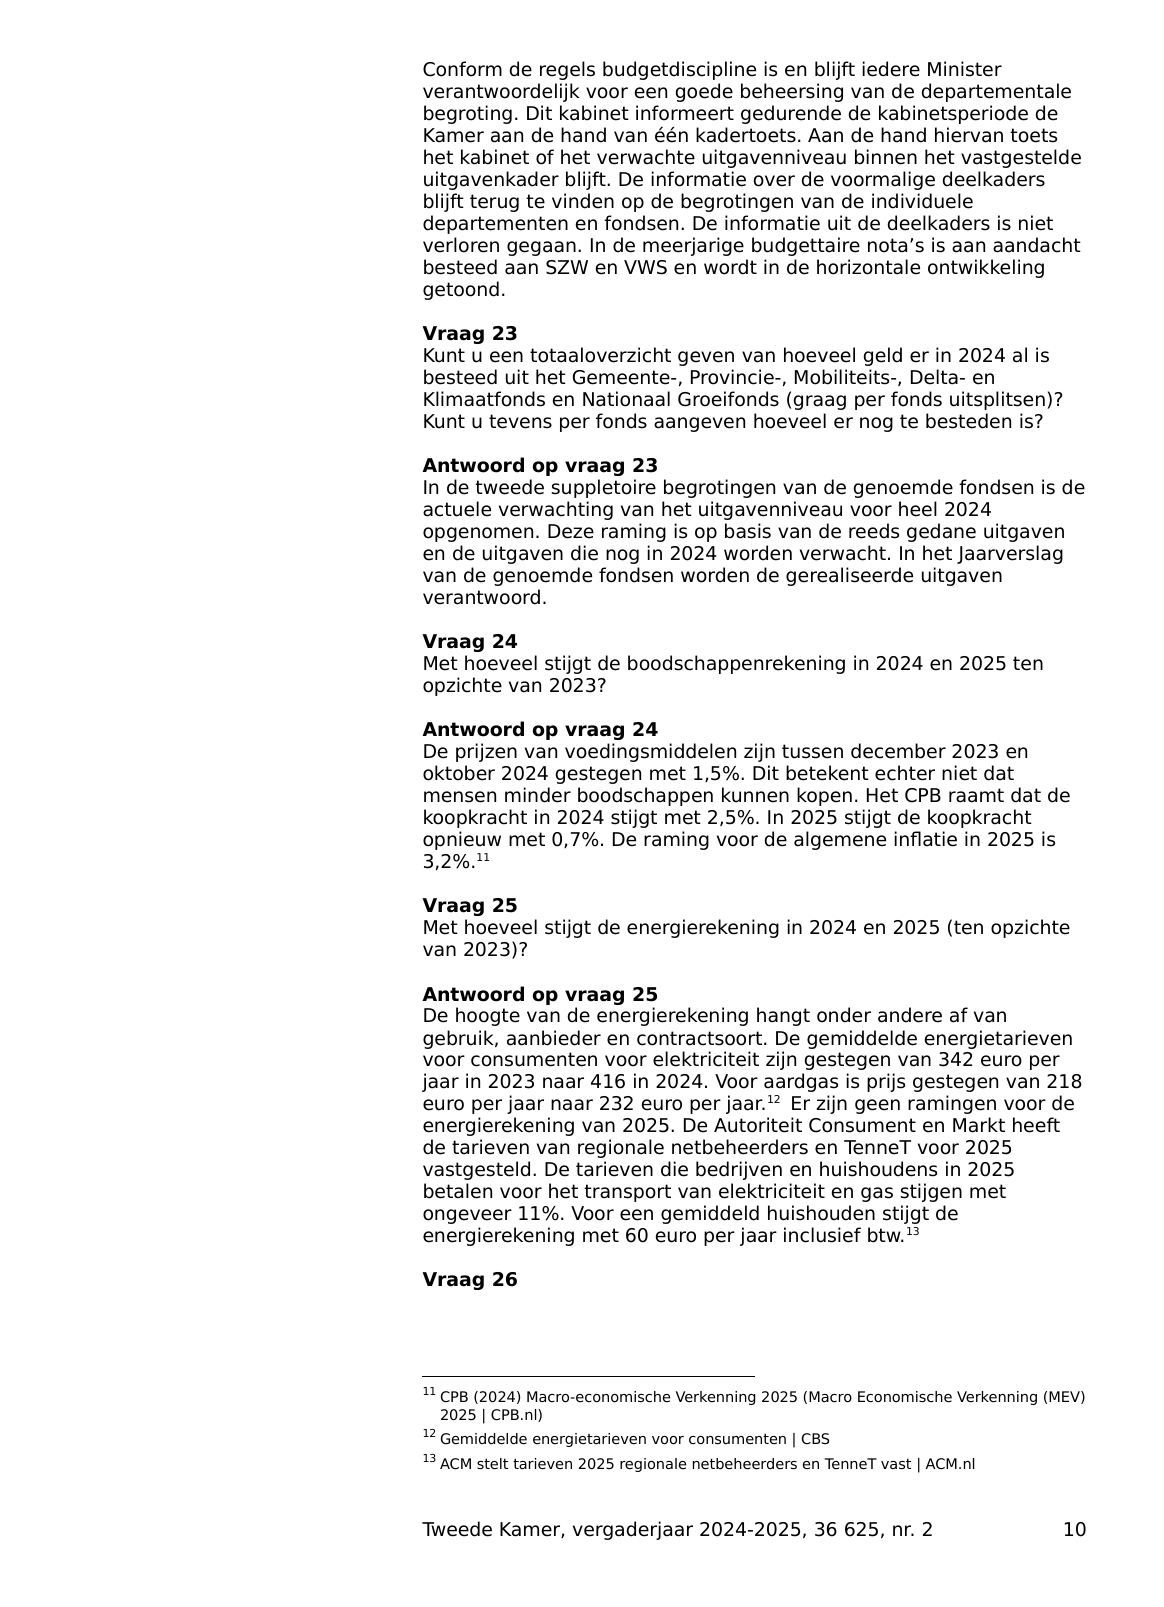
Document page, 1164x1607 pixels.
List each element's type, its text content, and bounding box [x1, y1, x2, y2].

text Met hoeveel stijgt de boodschappenrekening in 2024 en 2025 ten opzichte van 2023? [422, 653, 1087, 697]
text Conform de regels budgetdiscipline is en blijft iedere Minister verantwoordelijk voor een goede beheersing van de departementale begroting. Dit kabinet informeert gedurende de kabinetsperiode de Kamer aan de hand van één kadertoets. Aan de hand hiervan toets het kabinet of het verwachte uitgavenniveau binnen het vastgestelde uitgavenkader blijft. De informatie over de voormalige deelkaders blijft terug te vinden op de begrotingen van de individuele departementen en fondsen. De informatie uit de deelkaders is niet verloren gegaan. In de meerjarige budgettaire nota’s is aan aandacht besteed aan SZW en VWS en wordt in de horizontale ontwikkeling getoond. [422, 59, 1087, 301]
text Vraag 23 [422, 323, 1087, 345]
text Kunt u een totaaloverzicht geven van hoeveel geld er in 2024 al is besteed uit het Gemeente-, Provincie-, Mobiliteits-, Delta- en Klimaatfonds en Nationaal Groeifonds (graag per fonds uitsplitsen)? Kunt u tevens per fonds aangeven hoeveel er nog te besteden is? [422, 345, 1087, 433]
text ACM stelt tarieven 2025 regionale netbeheerders en TenneT vast | ACM.nl [422, 1452, 1087, 1474]
text Gemiddelde energietarieven voor consumenten | CBS [422, 1427, 1087, 1449]
text De hoogte van de energierekening hangt onder andere af van gebruik, aanbieder en contractsoort. De gemiddelde energietarieven voor consumenten voor elektriciteit zijn gestegen van 342 euro per jaar in 2023 naar 416 in 2024. Voor aardgas is prijs gestegen van 218 euro per jaar naar 232 euro per jaar. Er zijn geen ramingen voor de energierekening van 2025. De Autoriteit Consument en Markt heeft de tarieven van regionale netbeheerders en TenneT voor 2025 vastgesteld. De tarieven die bedrijven en huishoudens in 2025 betalen voor het transport van elektriciteit en gas stijgen met ongeveer 11%. Voor een gemiddeld huishouden stijgt de energierekening met 60 euro per jaar inclusief btw. [422, 1005, 1087, 1247]
text Met hoeveel stijgt de energierekening in 2024 en 2025 (ten opzichte van 2023)? [422, 917, 1087, 961]
text Vraag 25 [422, 895, 1087, 917]
text De prijzen van voedingsmiddelen zijn tussen december 2023 en oktober 2024 gestegen met 1,5%. Dit betekent echter niet dat mensen minder boodschappen kunnen kopen. Het CPB raamt dat de koopkracht in 2024 stijgt met 2,5%. In 2025 stijgt de koopkracht opnieuw met 0,7%. De raming voor de algemene inflatie in 2025 is 3,2%. [422, 741, 1087, 873]
text Antwoord op vraag 25 [422, 983, 1087, 1005]
text Antwoord op vraag 23 [422, 455, 1087, 477]
text Vraag 24 [422, 631, 1087, 653]
text In de tweede suppletoire begrotingen van de genoemde fondsen is de actuele verwachting van het uitgavenniveau voor heel 2024 opgenomen. Deze raming is op basis van de reeds gedane uitgaven en de uitgaven die nog in 2024 worden verwacht. In het Jaarverslag van de genoemde fondsen worden de gerealiseerde uitgaven verantwoord. [422, 477, 1087, 609]
text CPB (2024) Macro-economische Verkenning 2025 (Macro Economische Verkenning (MEV) 2025 | CPB.nl) [422, 1385, 1087, 1424]
text Antwoord op vraag 24 [422, 719, 1087, 741]
text Vraag 26 [422, 1269, 1087, 1291]
